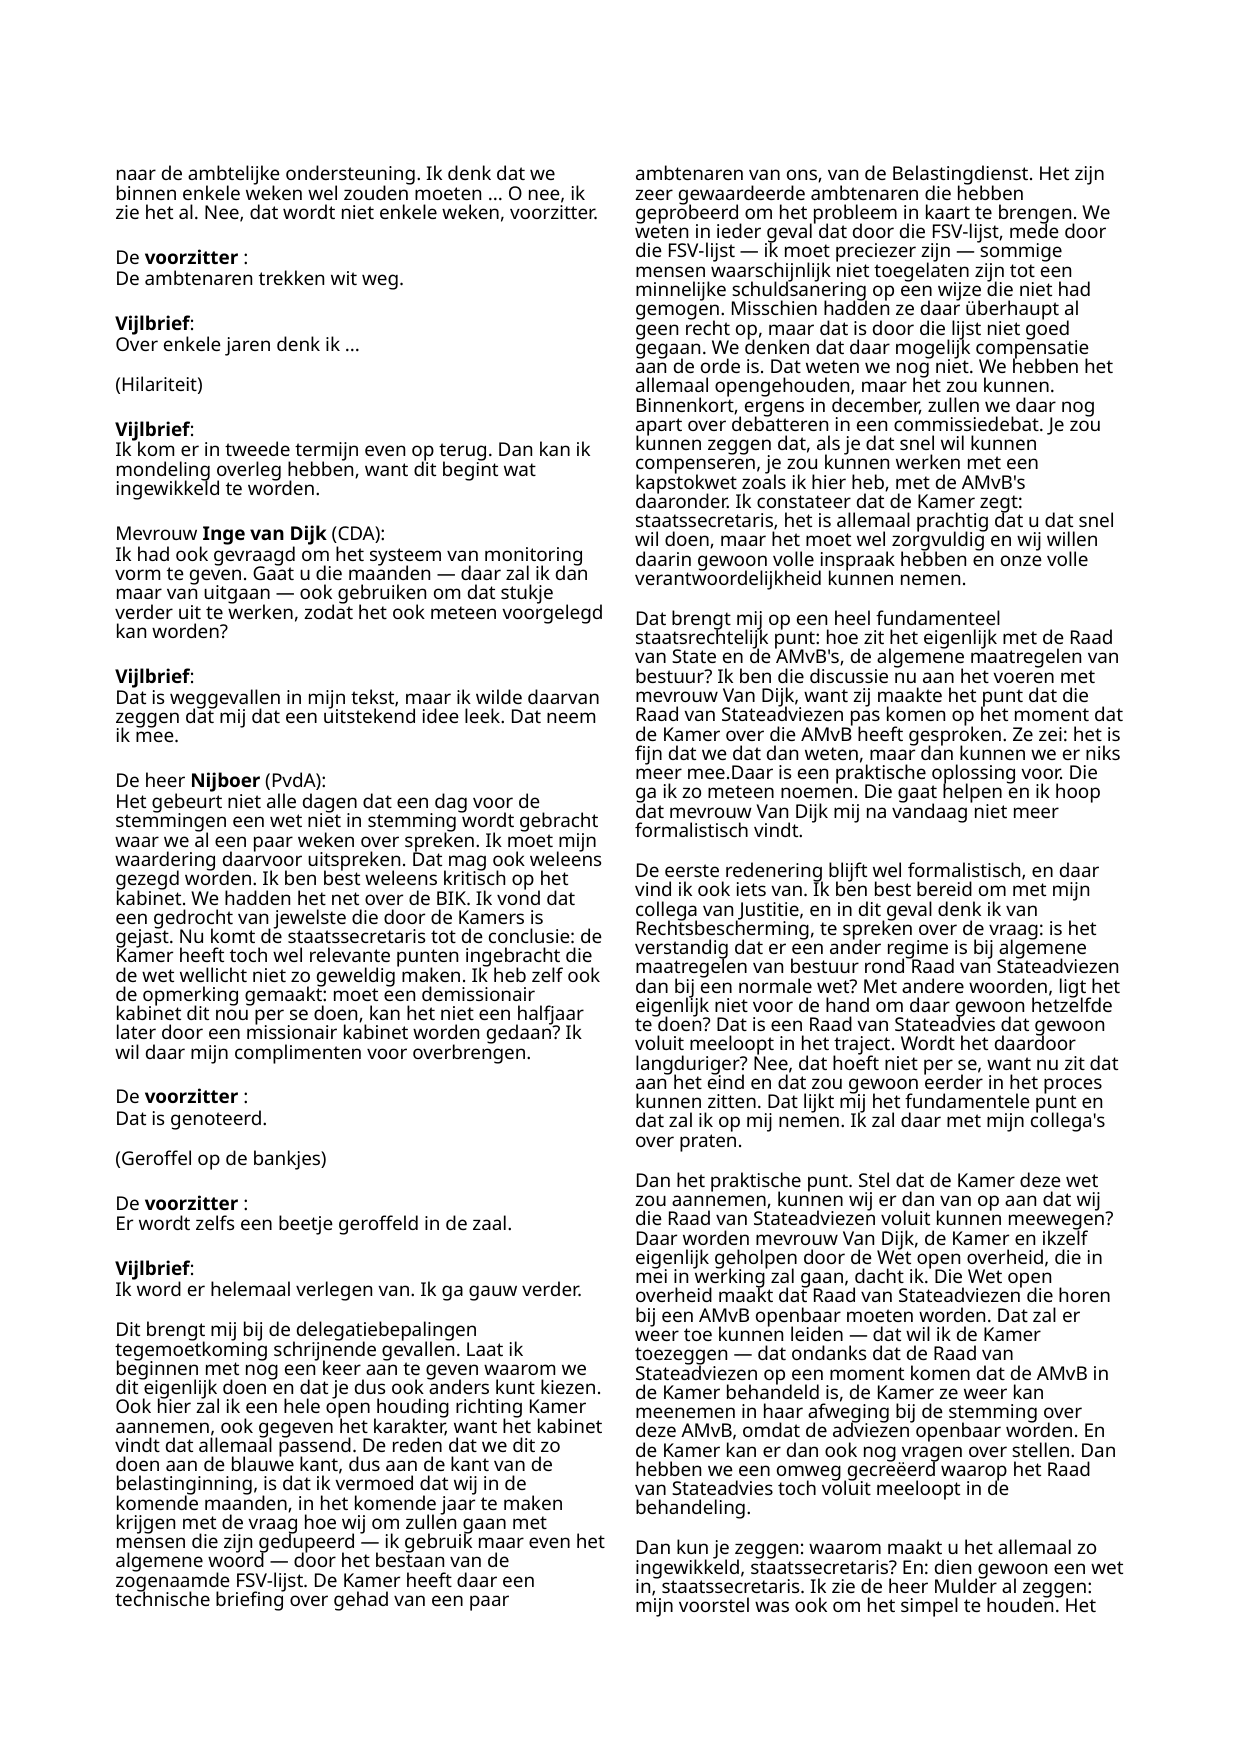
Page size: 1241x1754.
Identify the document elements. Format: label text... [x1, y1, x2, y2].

text ambtenaren van ons, van de Belastingdienst. Het zijn zeer gewaardeerde ambtenaren die hebben geprobeerd om het probleem in kaart te brengen. We weten in ieder geval dat door die FSV-lijst, mede door die FSV-lijst — ik moet preciezer zijn — sommige mensen waarschijnlijk niet toegelaten zijn tot een minnelijke schuldsanering op een wijze die niet had gemogen. Misschien hadden ze daar überhaupt al geen recht op, maar dat is door die lijst niet goed gegaan. We denken dat daar mogelijk compensatie aan de orde is. Dat weten we nog niet. We hebben het allemaal opengehouden, maar het zou kunnen. Binnenkort, ergens in december, zullen we daar nog apart over debatteren in een commissiedebat. Je zou kunnen zeggen dat, als je dat snel wil kunnen compenseren, je zou kunnen werken met een kapstokwet zoals ik hier heb, met de AMvB's daaronder. Ik constateer dat de Kamer zegt: staatssecretaris, het is allemaal prachtig dat u dat snel wil doen, maar het moet wel zorgvuldig en wij willen daarin gewoon volle inspraak hebben en onze volle verantwoordelijkheid kunnen nemen. [635, 165, 1125, 589]
text Het gebeurt niet alle dagen dat een dag voor de stemmingen een wet niet in stemming wordt gebracht waar we al een paar weken over spreken. Ik moet mijn waardering daarvoor uitspreken. Dat mag ook weleens gezegd worden. Ik ben best weleens kritisch op het kabinet. We hadden het net over de BIK. Ik vond dat een gedrocht van jewelste die door de Kamers is gejast. Nu komt de staatssecretaris tot de conclusie: de Kamer heeft toch wel relevante punten ingebracht die de wet wellicht niet zo geweldig maken. Ik heb zelf ook de opmerking gemaakt: moet een demissionair kabinet dit nou per se doen, kan het niet een halfjaar later door een missionair kabinet worden gedaan? Ik wil daar mijn complimenten voor overbrengen. [115, 793, 605, 1063]
text Over enkele jaren denk ik ... [115, 336, 605, 355]
text Dit brengt mij bij de delegatiebepalingen tegemoetkoming schrijnende gevallen. Laat ik beginnen met nog een keer aan te geven waarom we dit eigenlijk doen en dat je dus ook anders kunt kiezen. Ook hier zal ik een hele open houding richting Kamer aannemen, ook gegeven het karakter, want het kabinet vindt dat allemaal passend. De reden dat we dit zo doen aan de blauwe kant, dus aan de kant van de belastinginning, is dat ik vermoed dat wij in de komende maanden, in het komende jaar te maken krijgen met de vraag hoe wij om zullen gaan met mensen die zijn gedupeerd — ik gebruik maar even het algemene woord — door het bestaan van de zogenaamde FSV-lijst. De Kamer heeft daar een technische briefing over gehad van een paar [115, 1321, 605, 1610]
text Vijlbrief: [115, 416, 605, 441]
text Er wordt zelfs een beetje geroffeld in de zaal. [115, 1215, 605, 1235]
text naar de ambtelijke ondersteuning. Ik denk dat we binnen enkele weken wel zouden moeten ... O nee, ik zie het al. Nee, dat wordt niet enkele weken, voorzitter. [115, 165, 605, 223]
text Dan het praktische punt. Stel dat de Kamer deze wet zou aannemen, kunnen wij er dan van op aan dat wij die Raad van Stateadviezen voluit kunnen meewegen? Daar worden mevrouw Van Dijk, de Kamer en ikzelf eigenlijk geholpen door de Wet open overheid, die in mei in werking zal gaan, dacht ik. Die Wet open overheid maakt dat Raad van Stateadviezen die horen bij een AMvB openbaar moeten worden. Dat zal er weer toe kunnen leiden — dat wil ik de Kamer toezeggen — dat ondanks dat de Raad van Stateadviezen op een moment komen dat de AMvB in de Kamer behandeld is, de Kamer ze weer kan meenemen in haar afweging bij de stemming over deze AMvB, omdat de adviezen openbaar worden. En de Kamer kan er dan ook nog vragen over stellen. Dan hebben we een omweg gecreëerd waarop het Raad van Stateadvies toch voluit meeloopt in de behandeling. [635, 1172, 1125, 1519]
text Vijlbrief: [115, 663, 605, 689]
text (Geroffel op de bankjes) [115, 1149, 605, 1169]
text De voorzitter : [115, 1190, 605, 1215]
text (Hilariteit) [115, 376, 605, 395]
text Dan kun je zeggen: waarom maakt u het allemaal zo ingewikkeld, staatssecretaris? En: dien gewoon een wet in, staatssecretaris. Ik zie de heer Mulder al zeggen: mijn voorstel was ook om het simpel te houden. Het [635, 1539, 1125, 1616]
text De voorzitter : [115, 244, 605, 270]
text Dat is weggevallen in mijn tekst, maar ik wilde daarvan zeggen dat mij dat een uitstekend idee leek. Dat neem ik mee. [115, 689, 605, 747]
text Ik word er helemaal verlegen van. Ik ga gauw verder. [115, 1281, 605, 1301]
text Dat brengt mij op een heel fundamenteel staatsrechtelijk punt: hoe zit het eigenlijk met de Raad van State en de AMvB's, de algemene maatregelen van bestuur? Ik ben die discussie nu aan het voeren met mevrouw Van Dijk, want zij maakte het punt dat die Raad van Stateadviezen pas komen op het moment dat de Kamer over die AMvB heeft gesproken. Ze zei: het is fijn dat we dat dan weten, maar dan kunnen we er niks meer mee.Daar is een praktische oplossing voor. Die ga ik zo meteen noemen. Die gaat helpen en ik hoop dat mevrouw Van Dijk mij na vandaag niet meer formalistisch vindt. [635, 610, 1125, 841]
text Vijlbrief: [115, 1256, 605, 1281]
text De voorzitter : [115, 1084, 605, 1109]
text De eerste redenering blijft wel formalistisch, en daar vind ik ook iets van. Ik ben best bereid om met mijn collega van Justitie, en in dit geval denk ik van Rechtsbescherming, te spreken over de vraag: is het verstandig dat er een ander regime is bij algemene maatregelen van bestuur rond Raad van Stateadviezen dan bij een normale wet? Met andere woorden, ligt het eigenlijk niet voor de hand om daar gewoon hetzelfde te doen? Dat is een Raad van Stateadvies dat gewoon voluit meeloopt in het traject. Wordt het daardoor langduriger? Nee, dat hoeft niet per se, want nu zit dat aan het eind en dat zou gewoon eerder in het proces kunnen zitten. Dat lijkt mij het fundamentele punt en dat zal ik op mij nemen. Ik zal daar met mijn collega's over praten. [635, 862, 1125, 1151]
text Mevrouw Inge van Dijk (CDA): [115, 520, 605, 546]
text Vijlbrief: [115, 310, 605, 336]
text De ambtenaren trekken wit weg. [115, 270, 605, 289]
text Ik had ook gevraagd om het systeem van monitoring vorm te geven. Gaat u die maanden — daar zal ik dan maar van uitgaan — ook gebruiken om dat stukje verder uit te werken, zodat het ook meteen voorgelegd kan worden? [115, 546, 605, 642]
text De heer Nijboer (PvdA): [115, 767, 605, 793]
text Dat is genoteerd. [115, 1109, 605, 1129]
text Ik kom er in tweede termijn even op terug. Dan kan ik mondeling overleg hebben, want dit begint wat ingewikkeld te worden. [115, 441, 605, 499]
